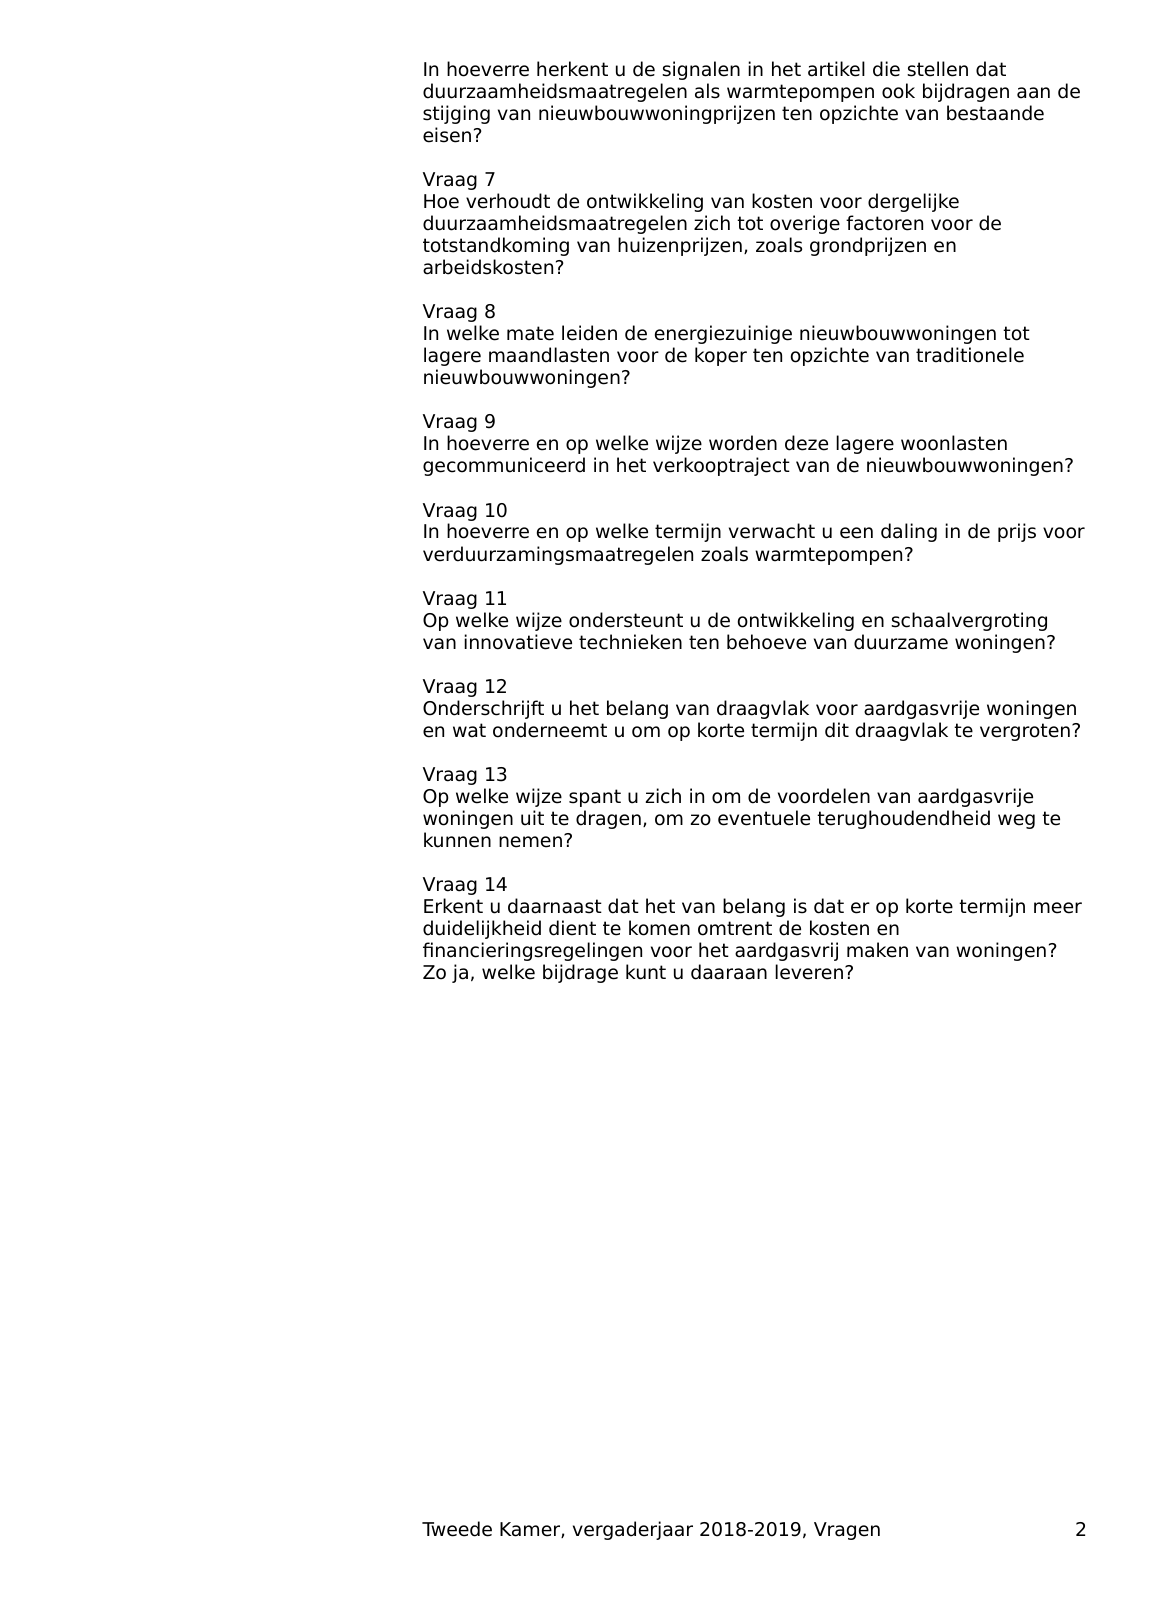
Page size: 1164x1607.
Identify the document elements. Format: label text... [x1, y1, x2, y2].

text Vraag 11 [422, 588, 1087, 609]
text Vraag 8 [422, 301, 1087, 323]
text Vraag 7 [422, 169, 1087, 191]
text Op welke wijze ondersteunt u de ontwikkeling en schaalvergroting van innovatieve technieken ten behoeve van duurzame woningen? [422, 609, 1087, 653]
text In hoeverre en op welke wijze worden deze lagere woonlasten gecommuniceerd in het verkooptraject van de nieuwbouwwoningen? [422, 433, 1087, 477]
text Hoe verhoudt de ontwikkeling van kosten voor dergelijke duurzaamheidsmaatregelen zich tot overige factoren voor de totstandkoming van huizenprijzen, zoals grondprijzen en arbeidskosten? [422, 191, 1087, 279]
text Vraag 14 [422, 874, 1087, 896]
text In hoeverre en op welke termijn verwacht u een daling in de prijs voor verduurzamingsmaatregelen zoals warmtepompen? [422, 521, 1087, 565]
text In hoeverre herkent u de signalen in het artikel die stellen dat duurzaamheidsmaatregelen als warmtepompen ook bijdragen aan de stijging van nieuwbouwwoningprijzen ten opzichte van bestaande eisen? [422, 59, 1087, 147]
text Erkent u daarnaast dat het van belang is dat er op korte termijn meer duidelijkheid dient te komen omtrent de kosten en financieringsregelingen voor het aardgasvrij maken van woningen? Zo ja, welke bijdrage kunt u daaraan leveren? [422, 896, 1087, 984]
text Vraag 9 [422, 411, 1087, 433]
text In welke mate leiden de energiezuinige nieuwbouwwoningen tot lagere maandlasten voor de koper ten opzichte van traditionele nieuwbouwwoningen? [422, 323, 1087, 389]
text Onderschrijft u het belang van draagvlak voor aardgasvrije woningen en wat onderneemt u om op korte termijn dit draagvlak te vergroten? [422, 698, 1087, 742]
text Vraag 13 [422, 764, 1087, 786]
text Vraag 12 [422, 676, 1087, 698]
text Op welke wijze spant u zich in om de voordelen van aardgasvrije woningen uit te dragen, om zo eventuele terughoudendheid weg te kunnen nemen? [422, 786, 1087, 852]
text Vraag 10 [422, 499, 1087, 521]
